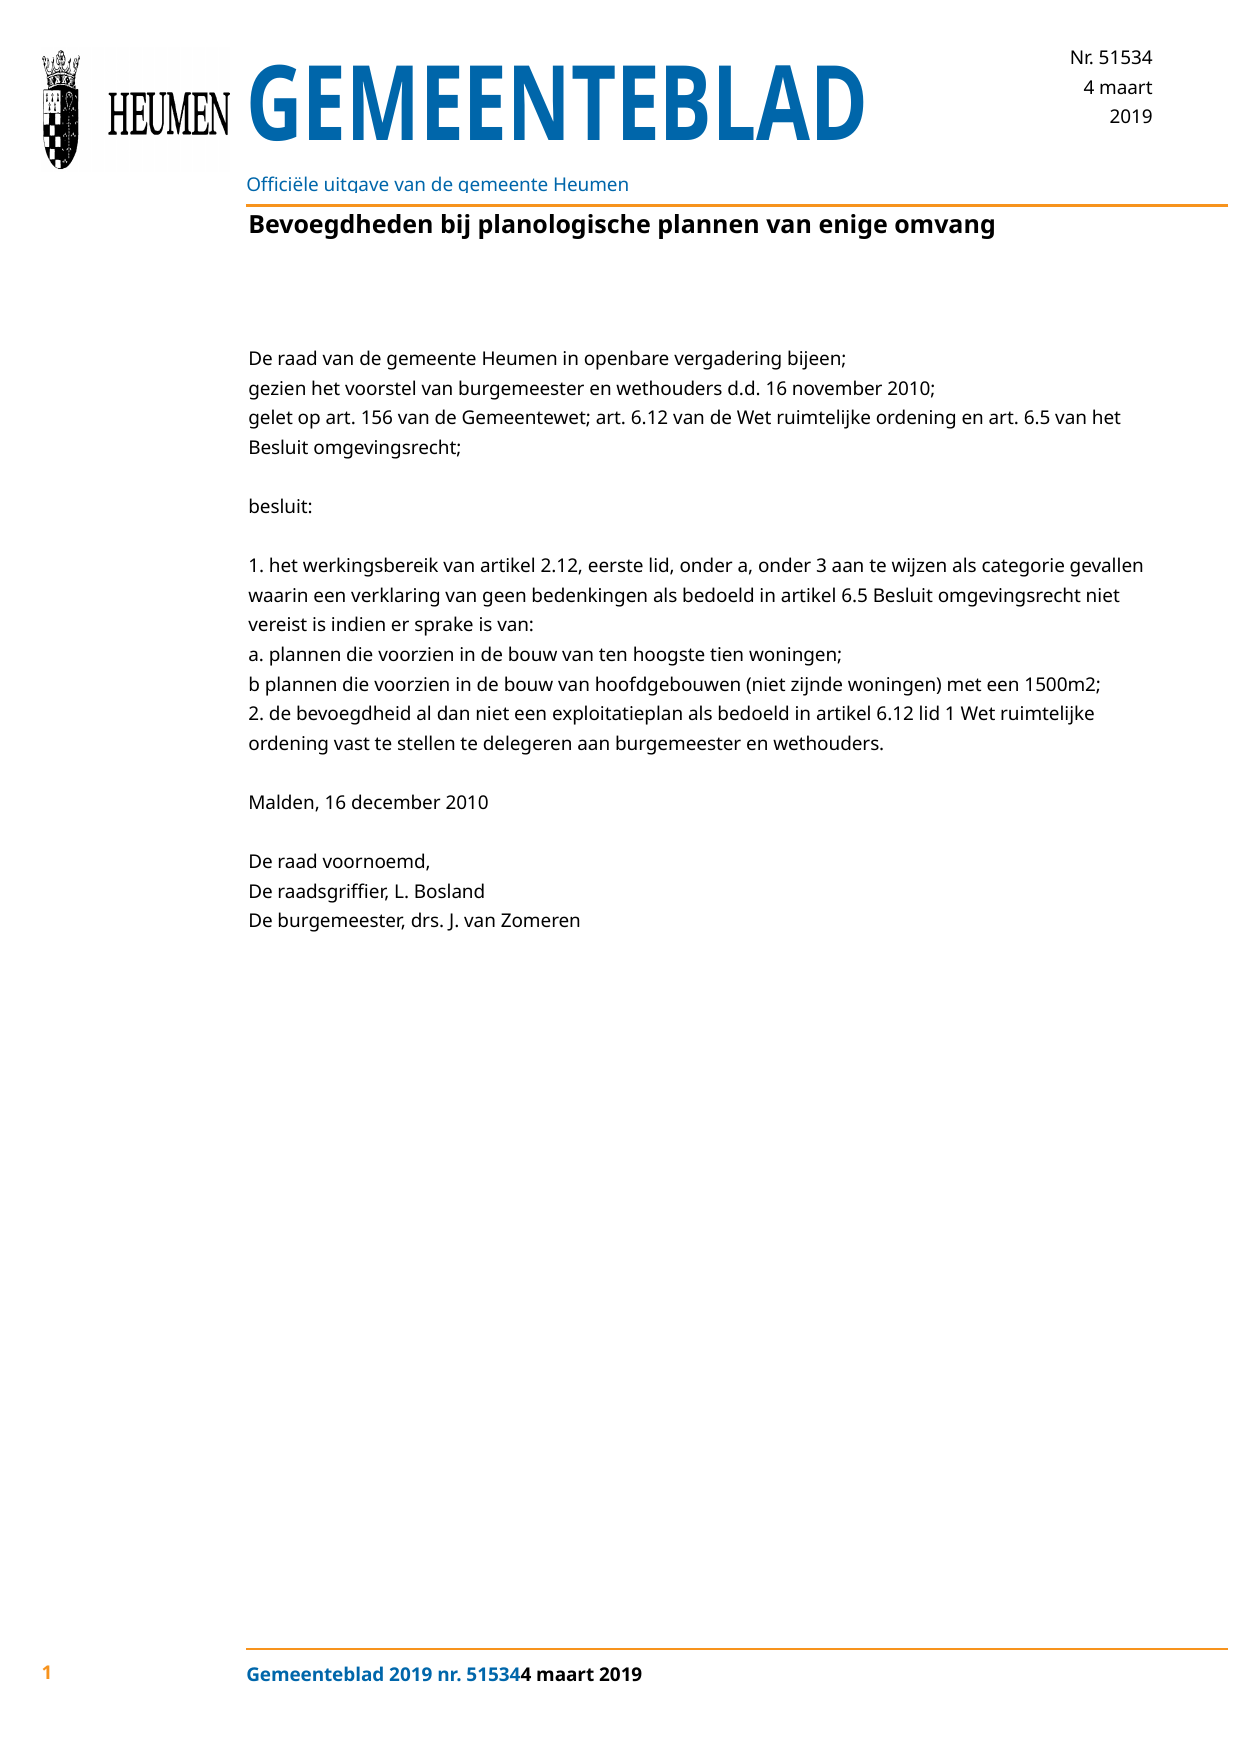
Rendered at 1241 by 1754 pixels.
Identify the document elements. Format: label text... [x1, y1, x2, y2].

text 2. de bevoegdheid al dan niet een exploitatieplan als bedoeld in artikel 6.12 lid 1 Wet ruimtelijke ordening vast te stellen te delegeren aan burgemeester en wethouders. [248, 700, 1152, 756]
text De burgemeester, drs. J. van Zomeren [248, 907, 1152, 933]
text besluit: [248, 493, 1152, 519]
picture [41, 47, 231, 172]
text Malden, 16 december 2010 [248, 789, 1152, 815]
text Bevoegdheden bij planologische plannen van enige omvang [248, 207, 1152, 241]
text gezien het voorstel van burgemeester en wethouders d.d. 16 november 2010; [248, 375, 1152, 401]
text 1. het werkingsbereik van artikel 2.12, eerste lid, onder a, onder 3 aan te wijzen als categorie gevallen waarin een verklaring van geen bedenkingen als bedoeld in artikel 6.5 Besluit omgevingsrecht niet vereist is indien er sprake is van: [248, 552, 1152, 637]
text b plannen die voorzien in de bouw van hoofdgebouwen (niet zijnde woningen) met een 1500m2; [248, 671, 1152, 696]
text De raad voornoemd, [248, 848, 1152, 874]
text gelet op art. 156 van de Gemeentewet; art. 6.12 van de Wet ruimtelijke ordening en art. 6.5 van het Besluit omgevingsrecht; [248, 404, 1152, 460]
text De raad van de gemeente Heumen in openbare vergadering bijeen; [248, 345, 1152, 371]
text De raadsgriffier, L. Bosland [248, 878, 1152, 903]
text a. plannen die voorzien in de bouw van ten hoogste tien woningen; [248, 641, 1152, 667]
